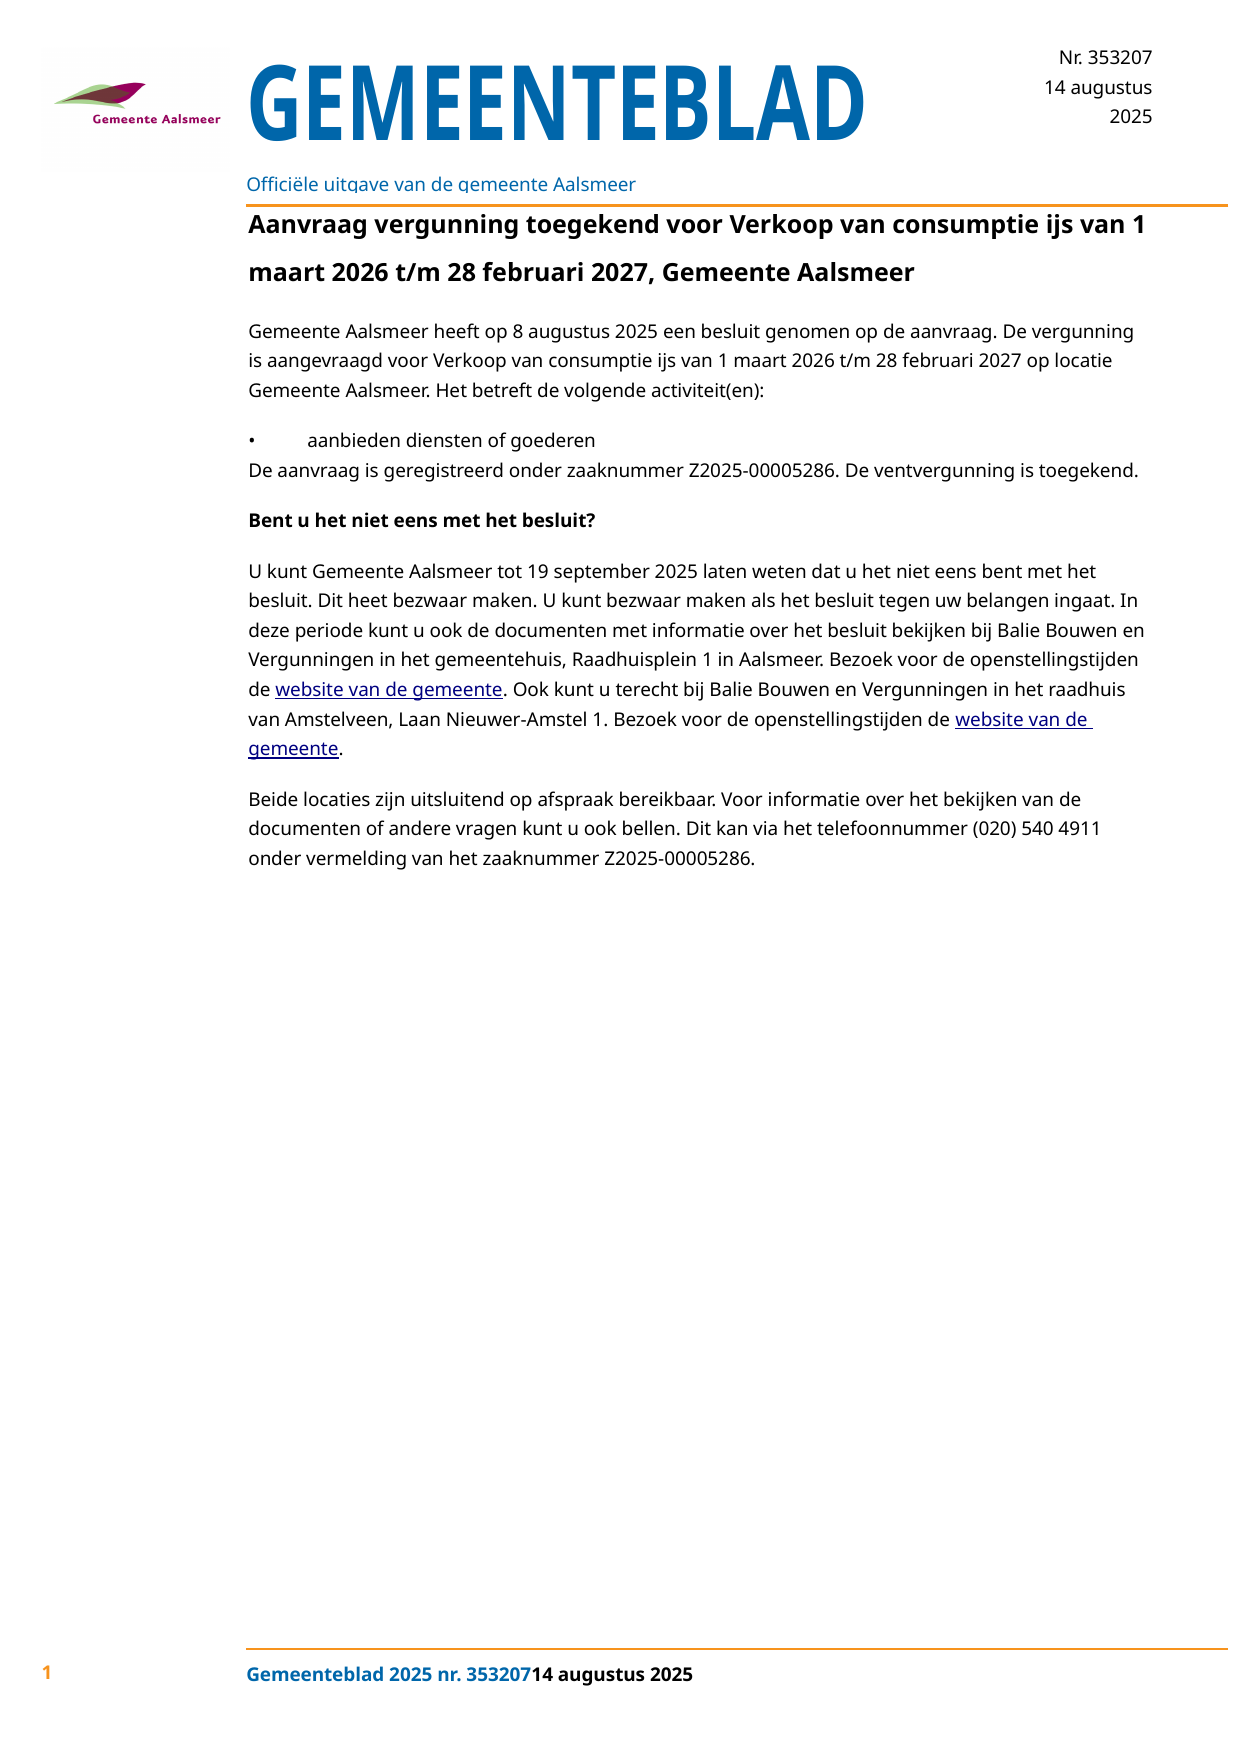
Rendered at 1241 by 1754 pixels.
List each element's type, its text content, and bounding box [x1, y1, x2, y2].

text Bent u het niet eens met het besluit? [248, 507, 1152, 533]
text Aanvraag vergunning toegekend voor Verkoop van consumptie ijs van 1 maart 2026 t/m 28 februari 2027, Gemeente Aalsmeer [248, 207, 1152, 288]
list aanbieden diensten of goederen [248, 427, 1152, 453]
text Beide locaties zijn uitsluitend op afspraak bereikbaar. Voor informatie over het bekijken van de documenten of andere vragen kunt u ook bellen. Dit kan via het telefoonnummer (020) 540 4911 onder vermelding van het zaaknummer Z2025-00005286. [248, 786, 1152, 871]
picture [41, 47, 231, 172]
text De aanvraag is geregistreerd onder zaaknummer Z2025-00005286. De ventvergunning is toegekend. [248, 457, 1152, 483]
text Gemeente Aalsmeer heeft op 8 augustus 2025 een besluit genomen op de aanvraag. De vergunning is aangevraagd voor Verkoop van consumptie ijs van 1 maart 2026 t/m 28 februari 2027 op locatie Gemeente Aalsmeer. Het betreft de volgende activiteit(en): [248, 318, 1152, 403]
text U kunt Gemeente Aalsmeer tot 19 september 2025 laten weten dat u het niet eens bent met het besluit. Dit heet bezwaar maken. U kunt bezwaar maken als het besluit tegen uw belangen ingaat. In deze periode kunt u ook de documenten met informatie over het besluit bekijken bij Balie Bouwen en Vergunningen in het gemeentehuis, Raadhuisplein 1 in Aalsmeer. Bezoek voor de openstellingstijden de website van de gemeente. Ook kunt u terecht bij Balie Bouwen en Vergunningen in het raadhuis van Amstelveen, Laan Nieuwer-Amstel 1. Bezoek voor de openstellingstijden de website van de gemeente. [248, 558, 1152, 761]
